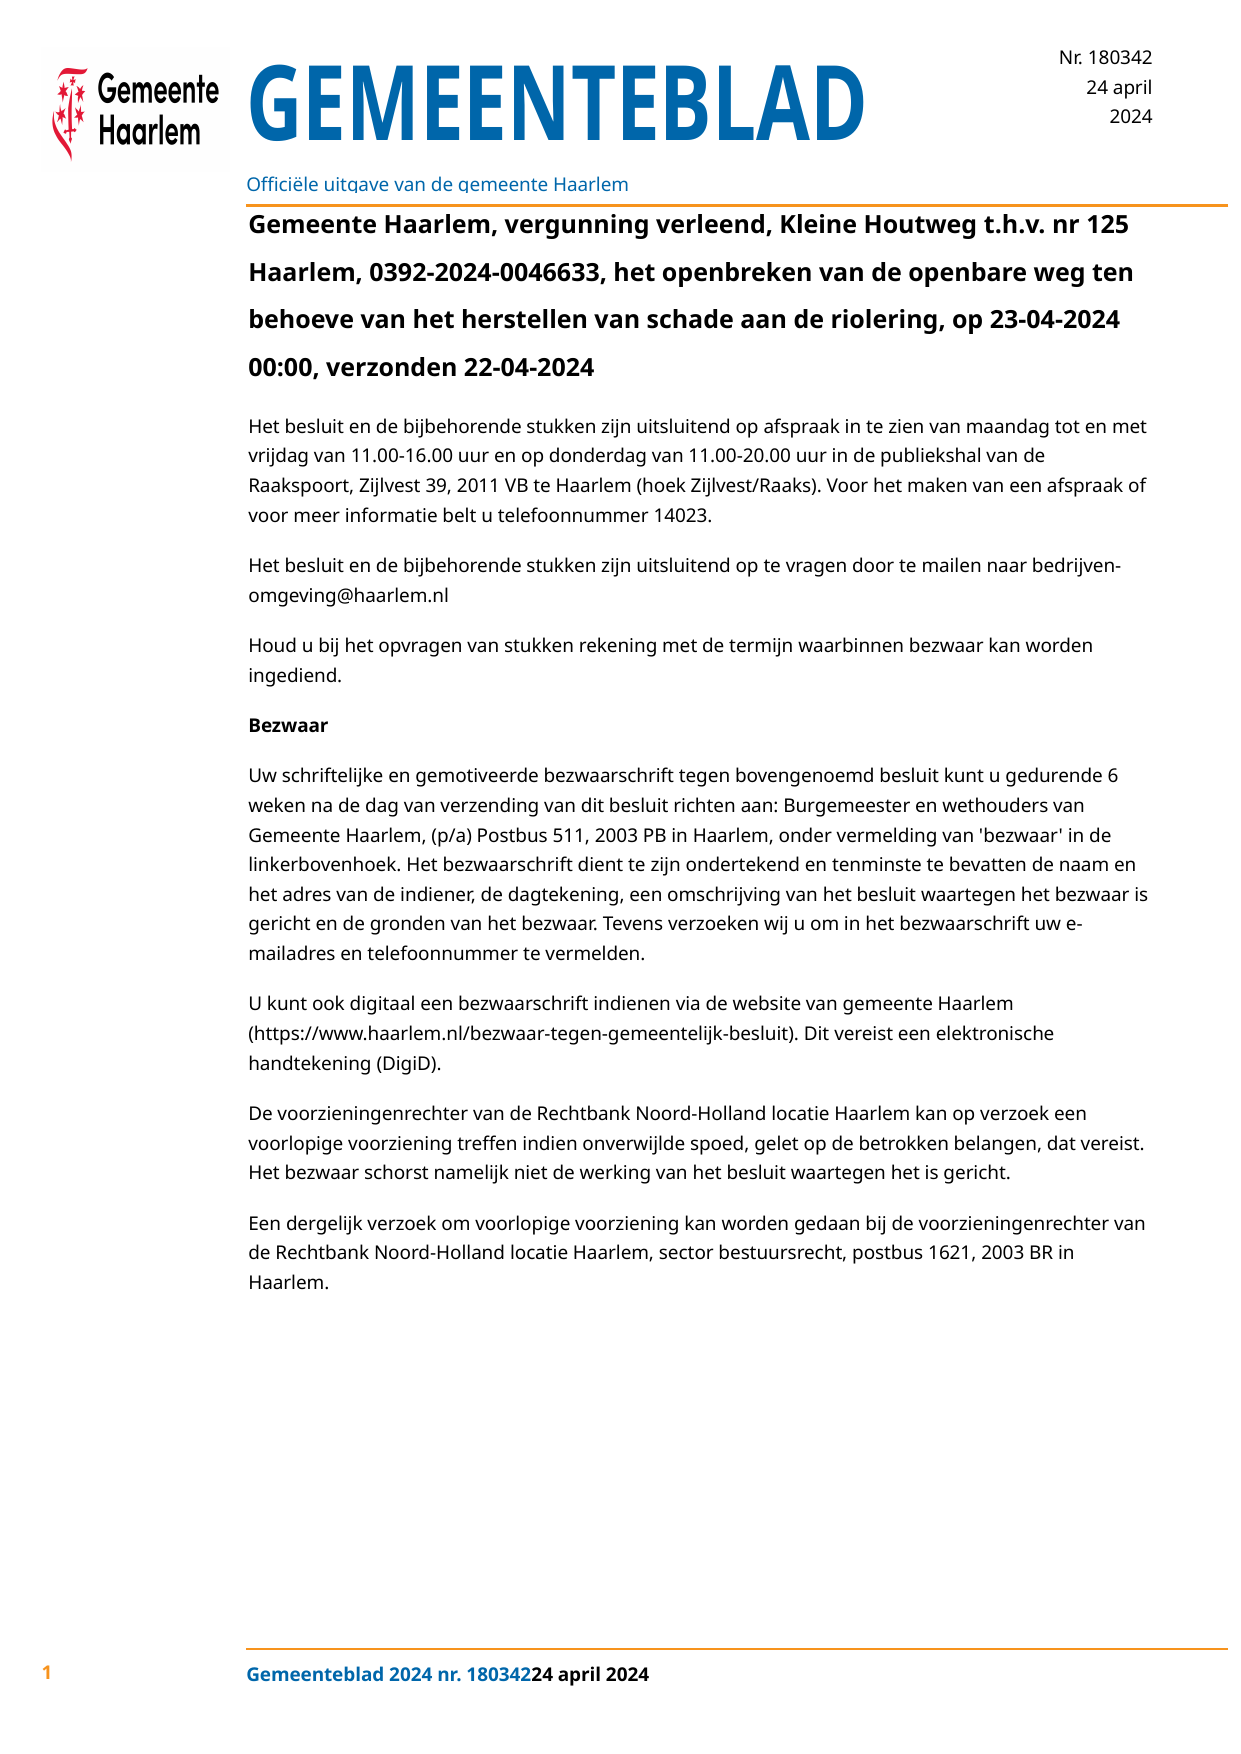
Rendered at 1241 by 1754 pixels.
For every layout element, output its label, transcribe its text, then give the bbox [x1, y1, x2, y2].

text Houd u bij het opvragen van stukken rekening met de termijn waarbinnen bezwaar kan worden ingediend. [248, 632, 1152, 688]
text Bezwaar [248, 712, 1152, 738]
text Een dergelijk verzoek om voorlopige voorziening kan worden gedaan bij de voorzieningenrechter van de Rechtbank Noord-Holland locatie Haarlem, sector bestuursrecht, postbus 1621, 2003 BR in Haarlem. [248, 1210, 1152, 1295]
text Uw schriftelijke en gemotiveerde bezwaarschrift tegen bovengenoemd besluit kunt u gedurende 6 weken na de dag van verzending van dit besluit richten aan: Burgemeester en wethouders van Gemeente Haarlem, (p/a) Postbus 511, 2003 PB in Haarlem, onder vermelding van 'bezwaar' in de linkerbovenhoek. Het bezwaarschrift dient te zijn ondertekend en tenminste te bevatten de naam en het adres van de indiener, de dagtekening, een omschrijving van het besluit waartegen het bezwaar is gericht en de gronden van het bezwaar. Tevens verzoeken wij u om in het bezwaarschrift uw e-mailadres en telefoonnummer te vermelden. [248, 763, 1152, 966]
text De voorzieningenrechter van de Rechtbank Noord-Holland locatie Haarlem kan op verzoek een voorlopige voorziening treffen indien onverwijlde spoed, gelet op de betrokken belangen, dat vereist. Het bezwaar schorst namelijk niet de werking van het besluit waartegen het is gericht. [248, 1100, 1152, 1185]
text Het besluit en de bijbehorende stukken zijn uitsluitend op te vragen door te mailen naar bedrijven-omgeving@haarlem.nl [248, 552, 1152, 608]
text U kunt ook digitaal een bezwaarschrift indienen via de website van gemeente Haarlem (https://www.haarlem.nl/bezwaar-tegen-gemeentelijk-besluit). Dit vereist een elektronische handtekening (DigiD). [248, 991, 1152, 1076]
text Het besluit en de bijbehorende stukken zijn uitsluitend op afspraak in te zien van maandag tot en met vrijdag van 11.00-16.00 uur en op donderdag van 11.00-20.00 uur in de publiekshal van de Raakspoort, Zijlvest 39, 2011 VB te Haarlem (hoek Zijlvest/Raaks). Voor het maken van een afspraak of voor meer informatie belt u telefoonnummer 14023. [248, 413, 1152, 528]
picture [41, 47, 231, 172]
text Gemeente Haarlem, vergunning verleend, Kleine Houtweg t.h.v. nr 125 Haarlem, 0392-2024-0046633, het openbreken van de openbare weg ten behoeve van het herstellen van schade aan de riolering, op 23-04-2024 00:00, verzonden 22-04-2024 [248, 207, 1152, 384]
